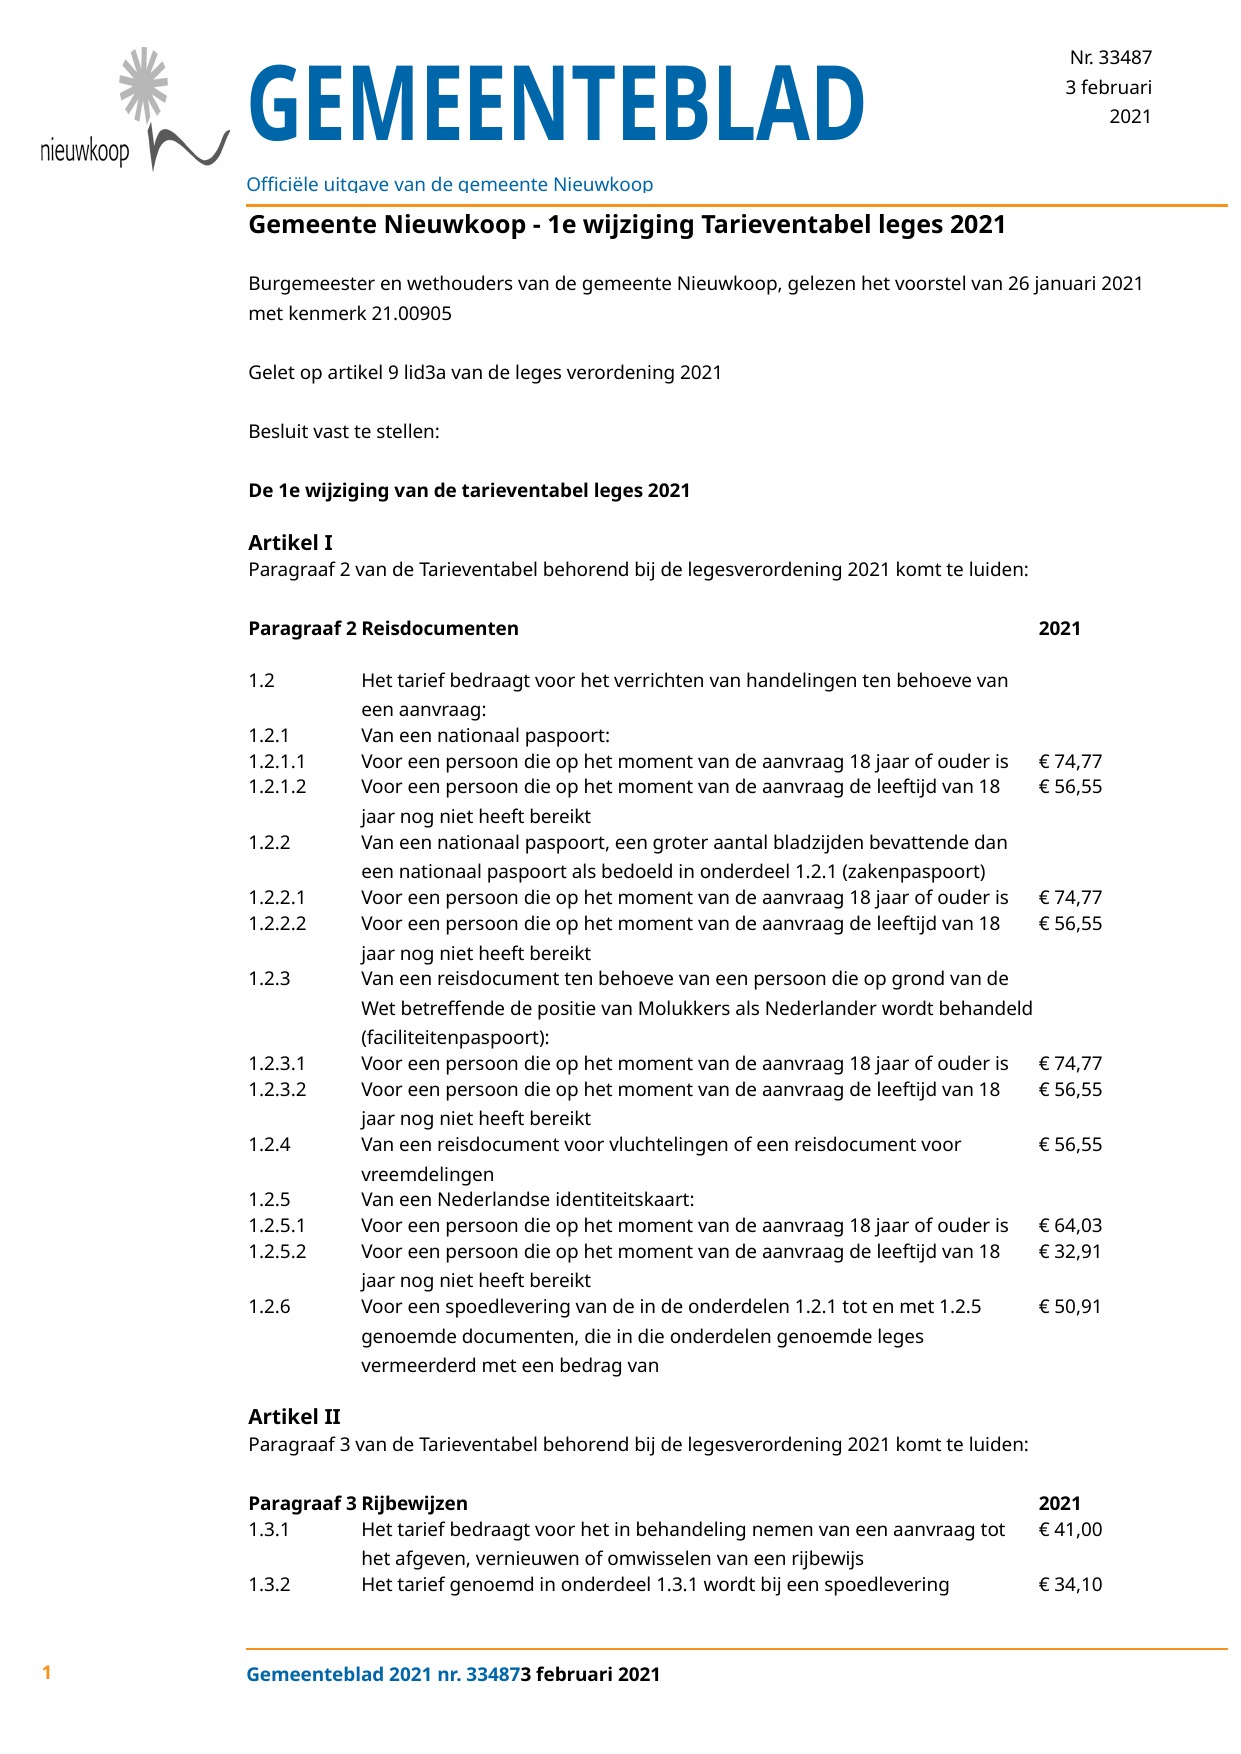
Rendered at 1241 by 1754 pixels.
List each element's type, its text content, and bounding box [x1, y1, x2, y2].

table_cell 1.2.2.1 [248, 884, 361, 910]
table_header Paragraaf 3 [248, 1490, 361, 1516]
table_cell 1.2.3.2 [248, 1076, 361, 1131]
table_cell € 74,77 [1039, 1050, 1152, 1076]
table_cell € 50,91 [1039, 1294, 1152, 1378]
table_cell 1.2.2 [248, 829, 361, 884]
table_cell Voor een persoon die op het moment van de aanvraag de leeftijd van 18 jaar nog niet heeft bereikt [361, 1076, 1038, 1131]
table_cell € 56,55 [1039, 774, 1152, 829]
table_header Rijbewijzen [361, 1490, 1038, 1516]
table_cell 1.2.1 [248, 722, 361, 748]
table_cell Voor een persoon die op het moment van de aanvraag de leeftijd van 18 jaar nog niet heeft bereikt [361, 1238, 1038, 1293]
table_cell 1.2.3 [248, 965, 361, 1050]
table_cell Van een reisdocument voor vluchtelingen of een reisdocument voor vreemdelingen [361, 1131, 1038, 1187]
text Paragraaf 3 van de Tarieventabel behorend bij de legesverordening 2021 komt te luiden: [248, 1431, 1152, 1457]
picture [41, 47, 231, 172]
table_cell 1.2 [248, 667, 361, 722]
table_cell 1.2.5.1 [248, 1213, 361, 1238]
text Gemeente Nieuwkoop - 1e wijziging Tarieventabel leges 2021 [248, 207, 1152, 241]
table_cell [1039, 667, 1152, 722]
table_cell [1039, 641, 1152, 667]
table_cell Van een nationaal paspoort: [361, 722, 1038, 748]
table_cell Voor een persoon die op het moment van de aanvraag 18 jaar of ouder is [361, 1050, 1038, 1076]
table_cell € 41,00 [1039, 1516, 1152, 1571]
table_cell Voor een persoon die op het moment van de aanvraag 18 jaar of ouder is [361, 884, 1038, 910]
table_cell 1.2.1.1 [248, 748, 361, 774]
table_cell 1.2.4 [248, 1131, 361, 1187]
table_cell Van een Nederlandse identiteitskaart: [361, 1187, 1038, 1212]
table_cell Het tarief bedraagt voor het in behandeling nemen van een aanvraag tot het afgeven, vernieuwen of omwisselen van een rijbewijs [361, 1516, 1038, 1571]
table_cell [1039, 1187, 1152, 1212]
text Artikel I [248, 528, 1152, 556]
table_cell Van een nationaal paspoort, een groter aantal bladzijden bevattende dan een nationaal paspoort als bedoeld in onderdeel 1.2.1 (zakenpaspoort) [361, 829, 1038, 884]
table_cell [1039, 722, 1152, 748]
text Burgemeester en wethouders van de gemeente Nieuwkoop, gelezen het voorstel van 26 januari 2021 met kenmerk 21.00905 [248, 270, 1152, 326]
table_header 2021 [1039, 1490, 1152, 1516]
table_header 2021 [1039, 616, 1152, 641]
table_cell € 56,55 [1039, 910, 1152, 965]
table_cell Voor een persoon die op het moment van de aanvraag 18 jaar of ouder is [361, 1213, 1038, 1238]
table_cell 1.3.2 [248, 1571, 361, 1597]
table_cell Voor een persoon die op het moment van de aanvraag de leeftijd van 18 jaar nog niet heeft bereikt [361, 774, 1038, 829]
table_cell Van een reisdocument ten behoeve van een persoon die op grond van de Wet betreffende de positie van Molukkers als Nederlander wordt behandeld (faciliteitenpaspoort): [361, 965, 1038, 1050]
text Besluit vast te stellen: [248, 418, 1152, 444]
table_cell [1039, 829, 1152, 884]
table_cell 1.2.3.1 [248, 1050, 361, 1076]
table_cell Voor een persoon die op het moment van de aanvraag de leeftijd van 18 jaar nog niet heeft bereikt [361, 910, 1038, 965]
table_cell € 74,77 [1039, 748, 1152, 774]
table_cell € 74,77 [1039, 884, 1152, 910]
table_cell Voor een spoedlevering van de in de onderdelen 1.2.1 tot en met 1.2.5 genoemde documenten, die in die onderdelen genoemde leges vermeerderd met een bedrag van [361, 1294, 1038, 1378]
table_cell [248, 641, 361, 667]
table_cell 1.2.6 [248, 1294, 361, 1378]
text De 1e wijziging van de tarieventabel leges 2021 [248, 477, 1152, 503]
table_cell Het tarief bedraagt voor het verrichten van handelingen ten behoeve van een aanvraag: [361, 667, 1038, 722]
table_cell € 64,03 [1039, 1213, 1152, 1238]
table_cell € 56,55 [1039, 1131, 1152, 1187]
table_header Reisdocumenten [361, 616, 1038, 641]
table_cell € 34,10 [1039, 1571, 1152, 1597]
text Paragraaf 2 van de Tarieventabel behorend bij de legesverordening 2021 komt te luiden: [248, 556, 1152, 582]
table_cell 1.2.5 [248, 1187, 361, 1212]
table_cell € 32,91 [1039, 1238, 1152, 1293]
table_cell [1039, 965, 1152, 1050]
text Gelet op artikel 9 lid3a van de leges verordening 2021 [248, 359, 1152, 385]
table_cell Het tarief genoemd in onderdeel 1.3.1 wordt bij een spoedlevering [361, 1571, 1038, 1597]
table_cell 1.2.1.2 [248, 774, 361, 829]
table_cell 1.2.2.2 [248, 910, 361, 965]
table_cell 1.2.5.2 [248, 1238, 361, 1293]
table_header Paragraaf 2 [248, 616, 361, 641]
table_cell 1.3.1 [248, 1516, 361, 1571]
table_cell € 56,55 [1039, 1076, 1152, 1131]
table_cell Voor een persoon die op het moment van de aanvraag 18 jaar of ouder is [361, 748, 1038, 774]
text Artikel II [248, 1402, 1152, 1431]
table_cell [361, 641, 1038, 667]
